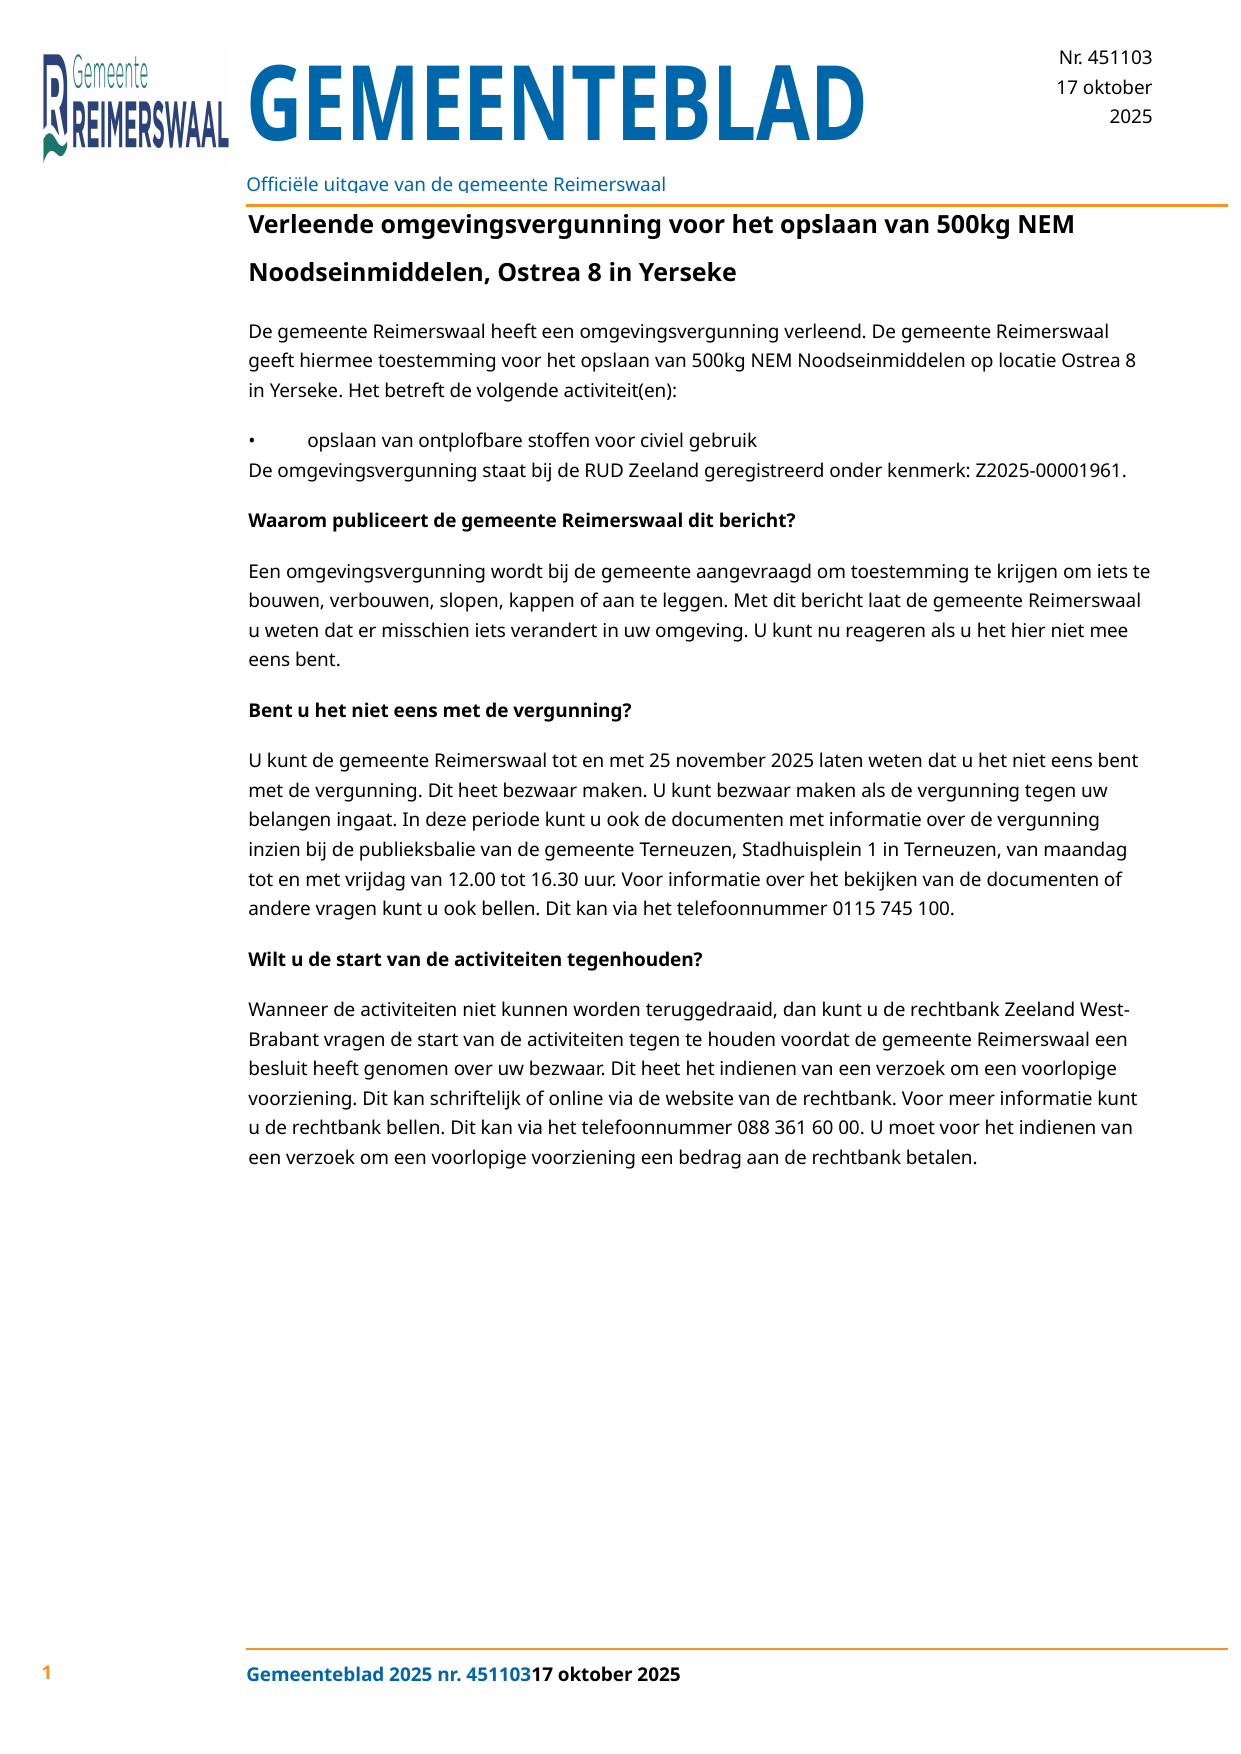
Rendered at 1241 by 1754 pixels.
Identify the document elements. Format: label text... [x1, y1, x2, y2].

text Een omgevingsvergunning wordt bij de gemeente aangevraagd om toestemming te krijgen om iets te bouwen, verbouwen, slopen, kappen of aan te leggen. Met dit bericht laat de gemeente Reimerswaal u weten dat er misschien iets verandert in uw omgeving. U kunt nu reageren als u het hier niet mee eens bent. [248, 558, 1152, 672]
text Bent u het niet eens met de vergunning? [248, 697, 1152, 723]
text De omgevingsvergunning staat bij de RUD Zeeland geregistreerd onder kenmerk: Z2025-00001961. [248, 457, 1152, 483]
text Wilt u de start van de activiteiten tegenhouden? [248, 946, 1152, 972]
text Waarom publiceert de gemeente Reimerswaal dit bericht? [248, 507, 1152, 533]
picture [41, 47, 231, 172]
text U kunt de gemeente Reimerswaal tot en met 25 november 2025 laten weten dat u het niet eens bent met de vergunning. Dit heet bezwaar maken. U kunt bezwaar maken als de vergunning tegen uw belangen ingaat. In deze periode kunt u ook de documenten met informatie over de vergunning inzien bij de publieksbalie van de gemeente Terneuzen, Stadhuisplein 1 in Terneuzen, van maandag tot en met vrijdag van 12.00 tot 16.30 uur. Voor informatie over het bekijken van de documenten of andere vragen kunt u ook bellen. Dit kan via het telefoonnummer 0115 745 100. [248, 747, 1152, 921]
list opslaan van ontplofbare stoffen voor civiel gebruik [248, 427, 1152, 453]
text De gemeente Reimerswaal heeft een omgevingsvergunning verleend. De gemeente Reimerswaal geeft hiermee toestemming voor het opslaan van 500kg NEM Noodseinmiddelen op locatie Ostrea 8 in Yerseke. Het betreft de volgende activiteit(en): [248, 318, 1152, 403]
text Wanneer de activiteiten niet kunnen worden teruggedraaid, dan kunt u de rechtbank Zeeland West-Brabant vragen de start van de activiteiten tegen te houden voordat de gemeente Reimerswaal een besluit heeft genomen over uw bezwaar. Dit heet het indienen van een verzoek om een voorlopige voorziening. Dit kan schriftelijk of online via de website van de rechtbank. Voor meer informatie kunt u de rechtbank bellen. Dit kan via het telefoonnummer 088 361 60 00. U moet voor het indienen van een verzoek om een voorlopige voorziening een bedrag aan de rechtbank betalen. [248, 996, 1152, 1170]
text Verleende omgevingsvergunning voor het opslaan van 500kg NEM Noodseinmiddelen, Ostrea 8 in Yerseke [248, 207, 1152, 288]
